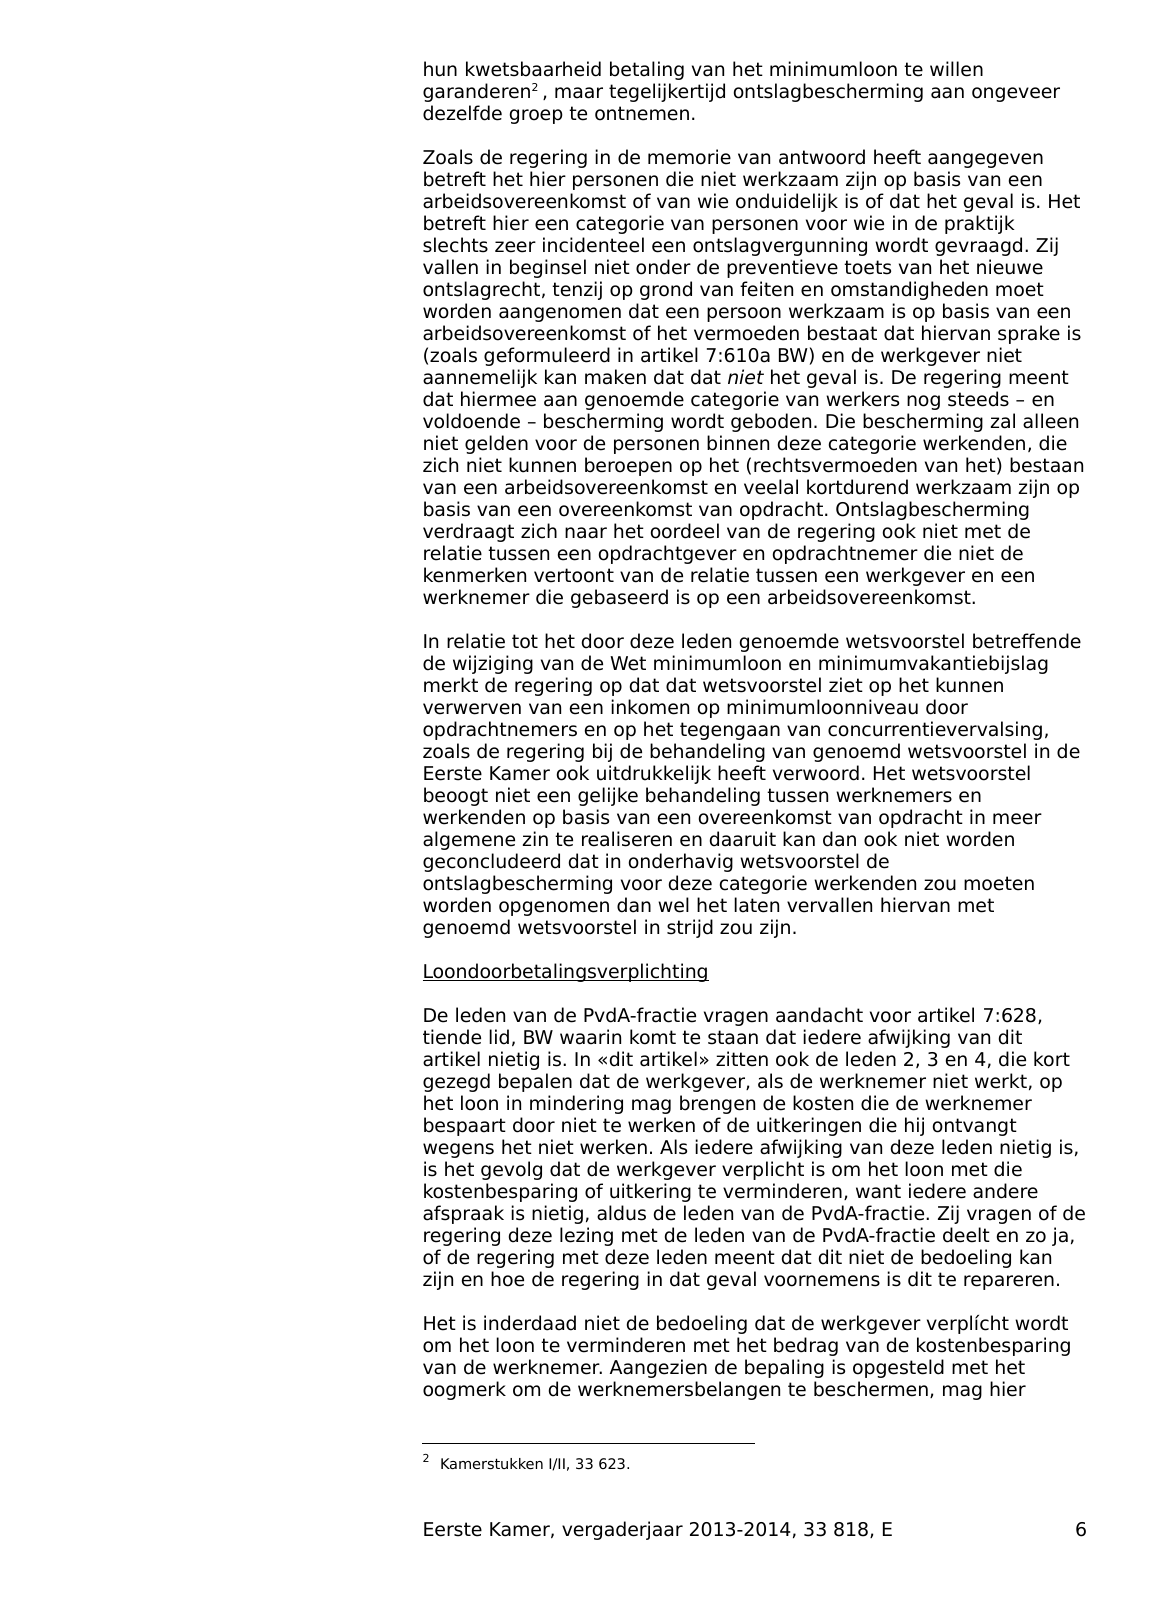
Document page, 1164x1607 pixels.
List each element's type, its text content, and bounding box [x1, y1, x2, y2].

subtitle Loondoorbetalingsverplichting [422, 961, 1087, 983]
text De leden van de PvdA-fractie vragen aandacht voor artikel 7:628, tiende lid, BW waarin komt te staan dat iedere afwijking van dit artikel nietig is. In «dit artikel» zitten ook de leden 2, 3 en 4, die kort gezegd bepalen dat de werkgever, als de werknemer niet werkt, op het loon in mindering mag brengen de kosten die de werknemer bespaart door niet te werken of de uitkeringen die hij ontvangt wegens het niet werken. Als iedere afwijking van deze leden nietig is, is het gevolg dat de werkgever verplicht is om het loon met die kostenbesparing of uitkering te verminderen, want iedere andere afspraak is nietig, aldus de leden van de PvdA-fractie. Zij vragen of de regering deze lezing met de leden van de PvdA-fractie deelt en zo ja, of de regering met deze leden meent dat dit niet de bedoeling kan zijn en hoe de regering in dat geval voornemens is dit te repareren. [422, 1005, 1087, 1291]
text Zoals de regering in de memorie van antwoord heeft aangegeven betreft het hier personen die niet werkzaam zijn op basis van een arbeidsovereenkomst of van wie onduidelijk is of dat het geval is. Het betreft hier een categorie van personen voor wie in de praktijk slechts zeer incidenteel een ontslagvergunning wordt gevraagd. Zij vallen in beginsel niet onder de preventieve toets van het nieuwe ontslagrecht, tenzij op grond van feiten en omstandigheden moet worden aangenomen dat een persoon werkzaam is op basis van een arbeidsovereenkomst of het vermoeden bestaat dat hiervan sprake is (zoals geformuleerd in artikel 7:610a BW) en de werkgever niet aannemelijk kan maken dat dat niet het geval is. De regering meent dat hiermee aan genoemde categorie van werkers nog steeds – en voldoende – bescherming wordt geboden. Die bescherming zal alleen niet gelden voor de personen binnen deze categorie werkenden, die zich niet kunnen beroepen op het (rechtsvermoeden van het) bestaan van een arbeidsovereenkomst en veelal kortdurend werkzaam zijn op basis van een overeenkomst van opdracht. Ontslagbescherming verdraagt zich naar het oordeel van de regering ook niet met de relatie tussen een opdrachtgever en opdrachtnemer die niet de kenmerken vertoont van de relatie tussen een werkgever en een werknemer die gebaseerd is op een arbeidsovereenkomst. [422, 147, 1087, 609]
text In relatie tot het door deze leden genoemde wetsvoorstel betreffende de wijziging van de Wet minimumloon en minimumvakantiebijslag merkt de regering op dat dat wetsvoorstel ziet op het kunnen verwerven van een inkomen op minimumloonniveau door opdrachtnemers en op het tegengaan van concurrentievervalsing, zoals de regering bij de behandeling van genoemd wetsvoorstel in de Eerste Kamer ook uitdrukkelijk heeft verwoord. Het wetsvoorstel beoogt niet een gelijke behandeling tussen werknemers en werkenden op basis van een overeenkomst van opdracht in meer algemene zin te realiseren en daaruit kan dan ook niet worden geconcludeerd dat in onderhavig wetsvoorstel de ontslagbescherming voor deze categorie werkenden zou moeten worden opgenomen dan wel het laten vervallen hiervan met genoemd wetsvoorstel in strijd zou zijn. [422, 631, 1087, 939]
text hun kwetsbaarheid betaling van het minimumloon te willen garanderen, maar tegelijkertijd ontslagbescherming aan ongeveer dezelfde groep te ontnemen. [422, 59, 1087, 125]
text Het is inderdaad niet de bedoeling dat de werkgever verplícht wordt om het loon te verminderen met het bedrag van de kostenbesparing van de werknemer. Aangezien de bepaling is opgesteld met het oogmerk om de werknemersbelangen te beschermen, mag hier [422, 1313, 1087, 1401]
text Kamerstukken I/II, 33 623. [422, 1452, 1087, 1474]
